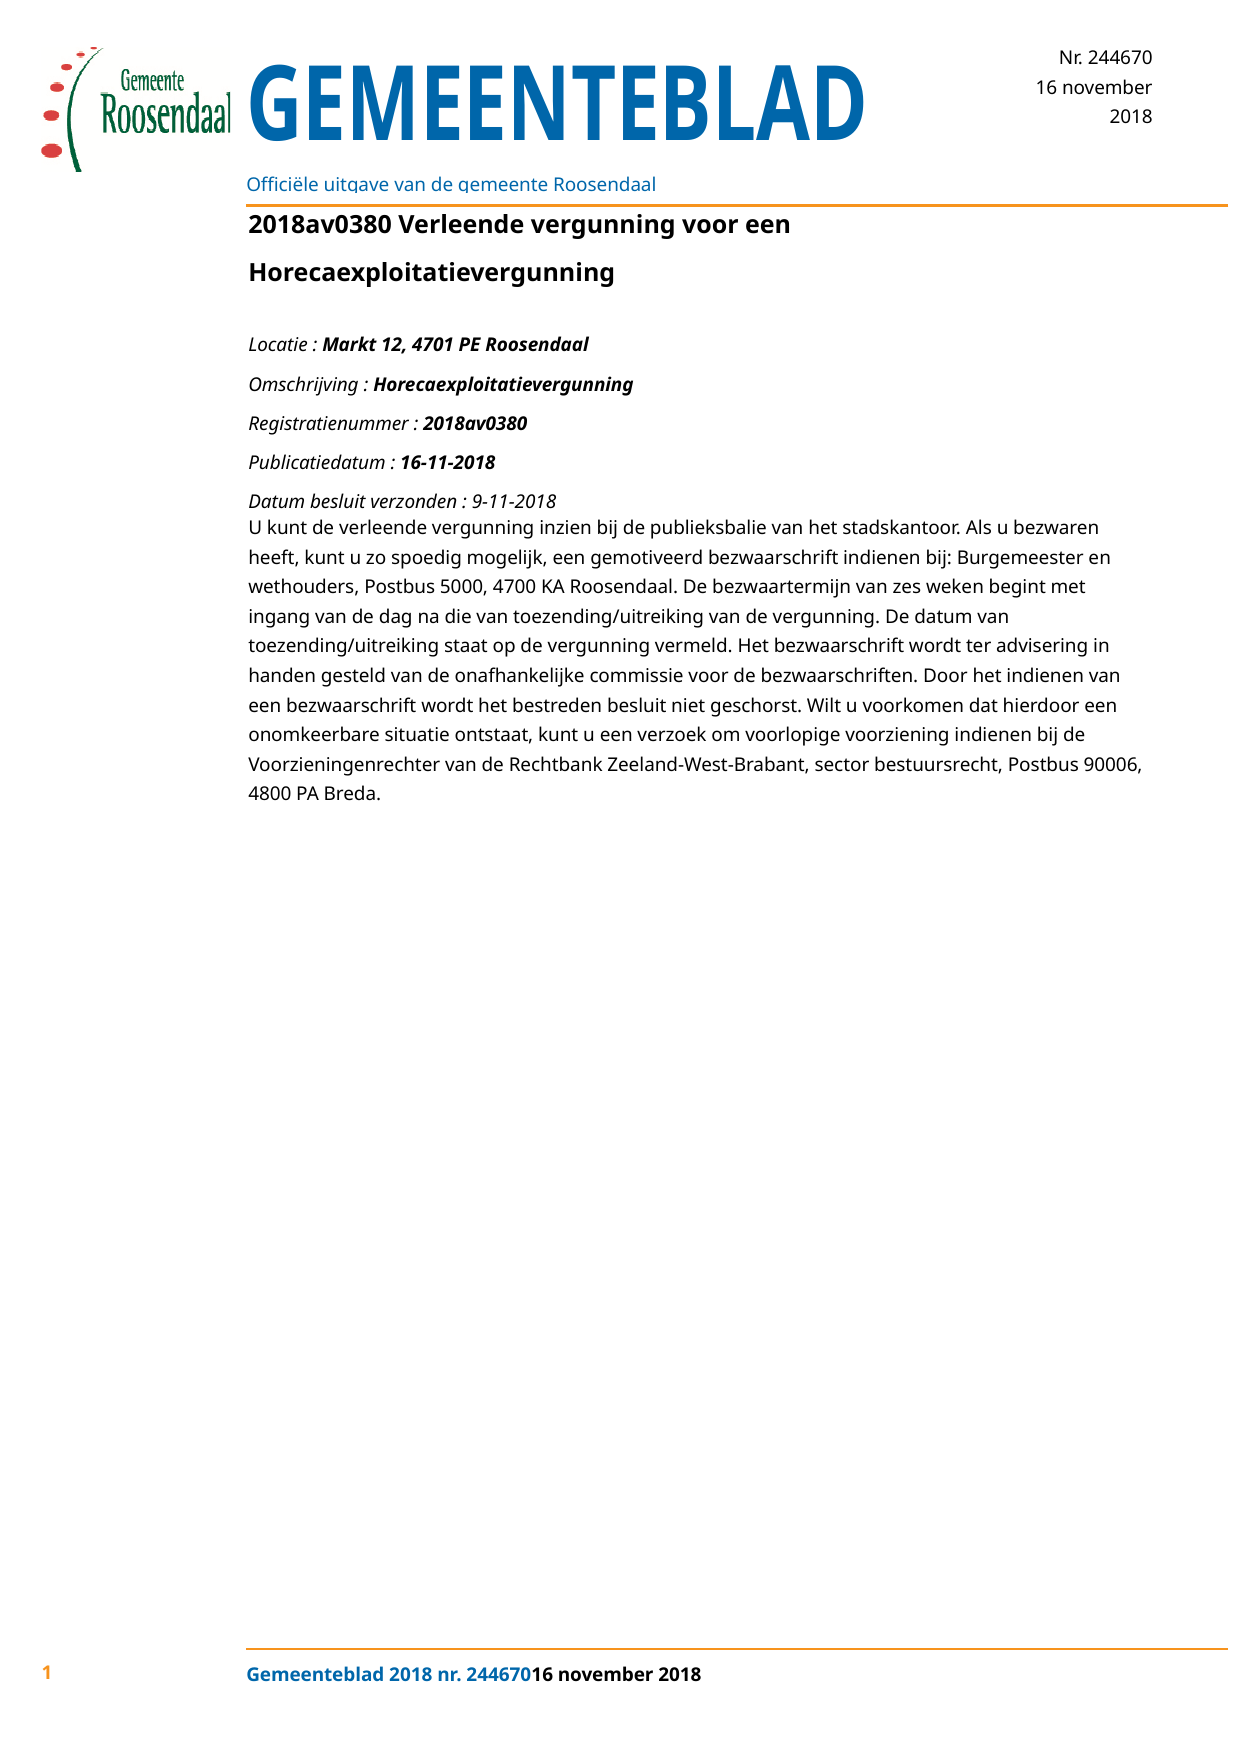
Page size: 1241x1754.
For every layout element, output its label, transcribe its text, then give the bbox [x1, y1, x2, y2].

text Publicatiedatum : 16-11-2018 [248, 449, 1152, 475]
picture [41, 47, 231, 172]
text 2018av0380 Verleende vergunning voor een Horecaexploitatievergunning [248, 207, 1152, 288]
text Omschrijving : Horecaexploitatievergunning [248, 371, 1152, 396]
text Locatie : Markt 12, 4701 PE Roosendaal [248, 331, 1152, 357]
text Datum besluit verzonden : 9-11-2018 [248, 488, 1152, 514]
text U kunt de verleende vergunning inzien bij de publieksbalie van het stadskantoor. Als u bezwaren heeft, kunt u zo spoedig mogelijk, een gemotiveerd bezwaarschrift indienen bij: Burgemeester en wethouders, Postbus 5000, 4700 KA Roosendaal. De bezwaartermijn van zes weken begint met ingang van de dag na die van toezending/uitreiking van de vergunning. De datum van toezending/uitreiking staat op de vergunning vermeld. Het bezwaarschrift wordt ter advisering in handen gesteld van de onafhankelijke commissie voor de bezwaarschriften. Door het indienen van een bezwaarschrift wordt het bestreden besluit niet geschorst. Wilt u voorkomen dat hierdoor een onomkeerbare situatie ontstaat, kunt u een verzoek om voorlopige voorziening indienen bij de Voorzieningenrechter van de Rechtbank Zeeland-West-Brabant, sector bestuursrecht, Postbus 90006, 4800 PA Breda. [248, 514, 1152, 806]
text Registratienummer : 2018av0380 [248, 410, 1152, 436]
